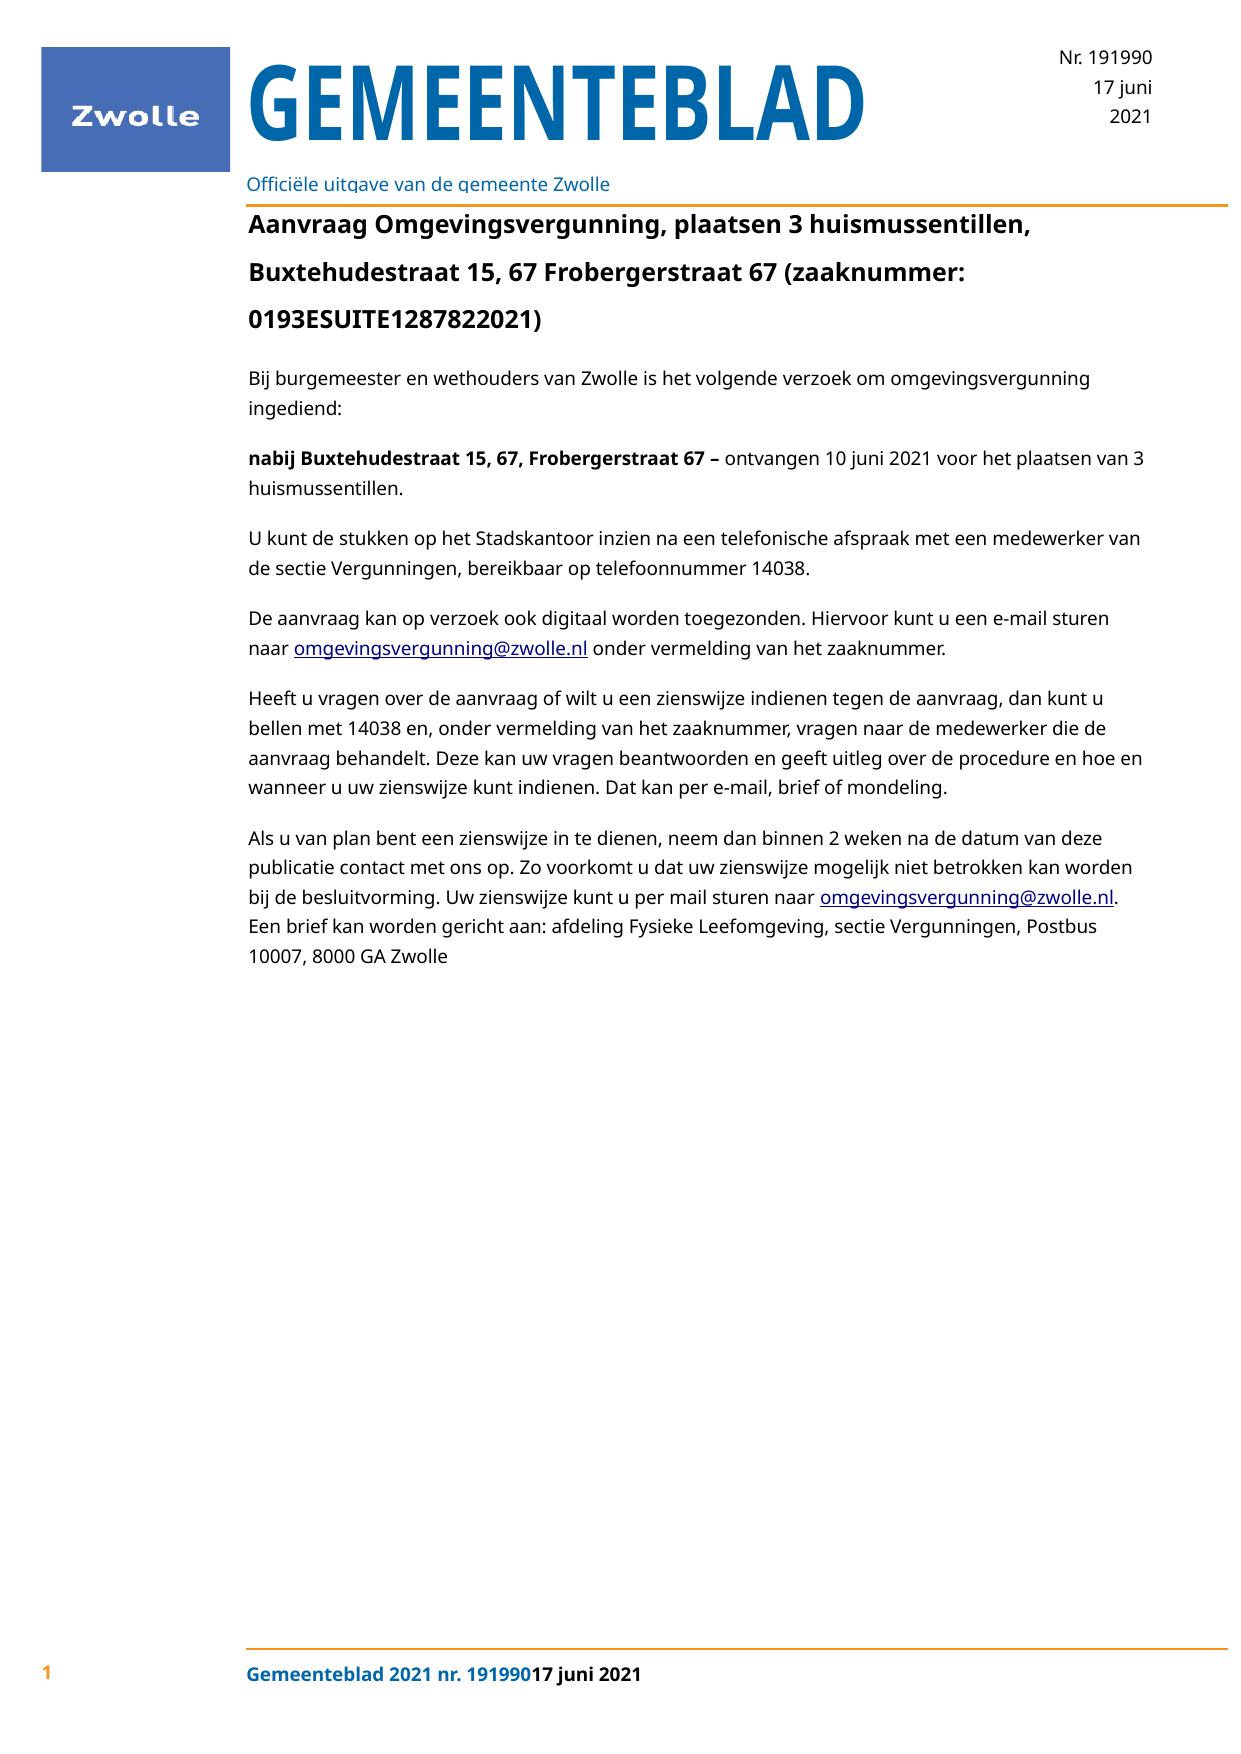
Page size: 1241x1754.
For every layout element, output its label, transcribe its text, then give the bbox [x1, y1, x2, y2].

text Aanvraag Omgevingsvergunning, plaatsen 3 huismussentillen, Buxtehudestraat 15, 67 Frobergerstraat 67 (zaaknummer: 0193ESUITE1287822021) [248, 207, 1152, 336]
text Als u van plan bent een zienswijze in te dienen, neem dan binnen 2 weken na de datum van deze publicatie contact met ons op. Zo voorkomt u dat uw zienswijze mogelijk niet betrokken kan worden bij de besluitvorming. Uw zienswijze kunt u per mail sturen naar omgevingsvergunning@zwolle.nl. Een brief kan worden gericht aan: afdeling Fysieke Leefomgeving, sectie Vergunningen, Postbus 10007, 8000 GA Zwolle [248, 825, 1152, 969]
picture [41, 47, 231, 172]
text Bij burgemeester en wethouders van Zwolle is het volgende verzoek om omgevingsvergunning ingediend: [248, 366, 1152, 421]
text nabij Buxtehudestraat 15, 67, Frobergerstraat 67 – ontvangen 10 juni 2021 voor het plaatsen van 3 huismussentillen. [248, 446, 1152, 501]
text U kunt de stukken op het Stadskantoor inzien na een telefonische afspraak met een medewerker van de sectie Vergunningen, bereikbaar op telefoonnummer 14038. [248, 526, 1152, 581]
text Heeft u vragen over de aanvraag of wilt u een zienswijze indienen tegen de aanvraag, dan kunt u bellen met 14038 en, onder vermelding van het zaaknummer, vragen naar de medewerker die de aanvraag behandelt. Deze kan uw vragen beantwoorden en geeft uitleg over de procedure en hoe en wanneer u uw zienswijze kunt indienen. Dat kan per e-mail, brief of mondeling. [248, 686, 1152, 800]
text De aanvraag kan op verzoek ook digitaal worden toegezonden. Hiervoor kunt u een e-mail sturen naar omgevingsvergunning@zwolle.nl onder vermelding van het zaaknummer. [248, 606, 1152, 661]
